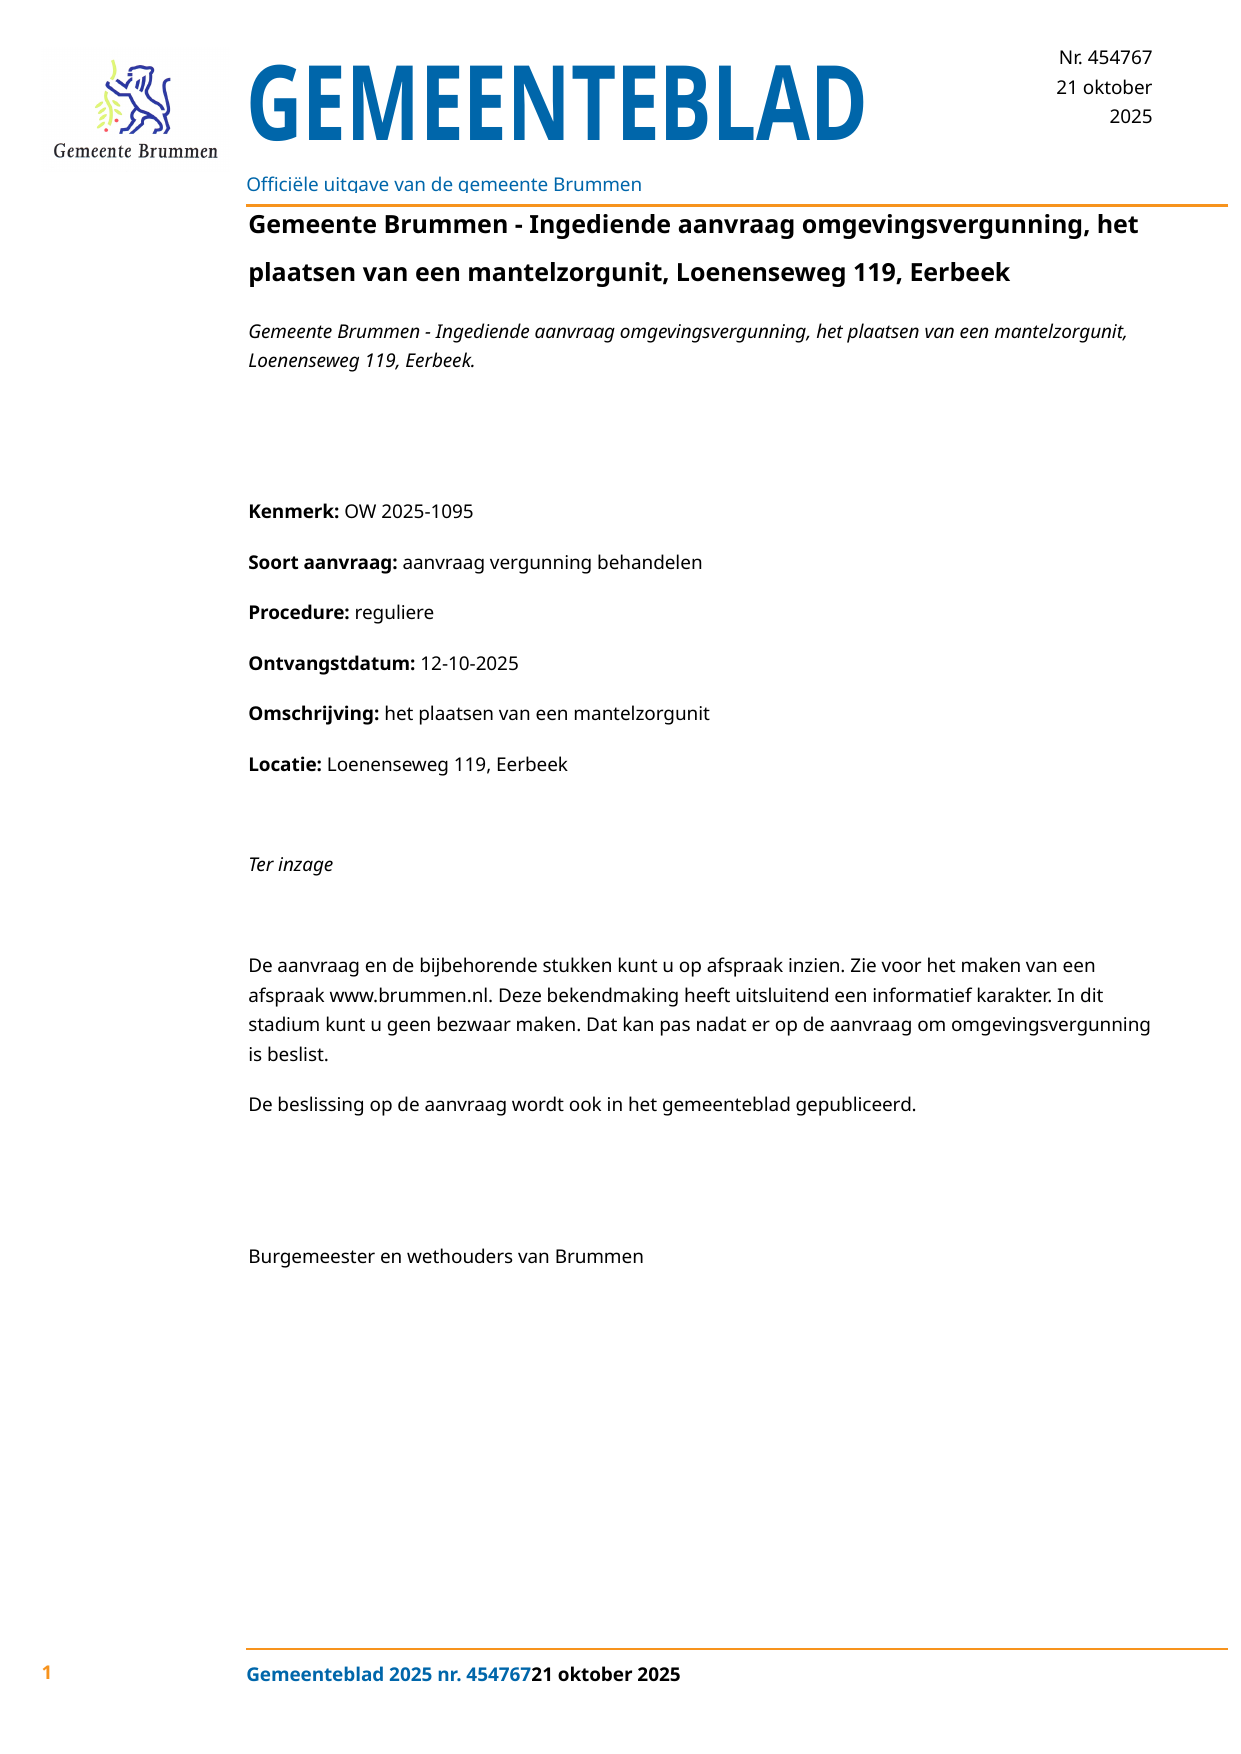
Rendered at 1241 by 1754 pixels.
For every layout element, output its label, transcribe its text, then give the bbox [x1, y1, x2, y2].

text Gemeente Brummen - Ingediende aanvraag omgevingsvergunning, het plaatsen van een mantelzorgunit, Loenenseweg 119, Eerbeek. [248, 318, 1152, 373]
picture [41, 47, 231, 172]
text Burgemeester en wethouders van Brummen [248, 1243, 1152, 1269]
text Ter inzage [248, 852, 1152, 877]
text Procedure: reguliere [248, 599, 1152, 625]
text De aanvraag en de bijbehorende stukken kunt u op afspraak inzien. Zie voor het maken van een afspraak www.brummen.nl. Deze bekendmaking heeft uitsluitend een informatief karakter. In dit stadium kunt u geen bezwaar maken. Dat kan pas nadat er op de aanvraag om omgevingsvergunning is beslist. [248, 952, 1152, 1067]
text Ontvangstdatum: 12-10-2025 [248, 650, 1152, 676]
text Gemeente Brummen - Ingediende aanvraag omgevingsvergunning, het plaatsen van een mantelzorgunit, Loenenseweg 119, Eerbeek [248, 207, 1152, 288]
text De beslissing op de aanvraag wordt ook in het gemeenteblad gepubliceerd. [248, 1092, 1152, 1117]
text Omschrijving: het plaatsen van een mantelzorgunit [248, 700, 1152, 726]
text Locatie: Loenenseweg 119, Eerbeek [248, 751, 1152, 777]
text Kenmerk: OW 2025-1095 [248, 499, 1152, 524]
text Soort aanvraag: aanvraag vergunning behandelen [248, 549, 1152, 575]
